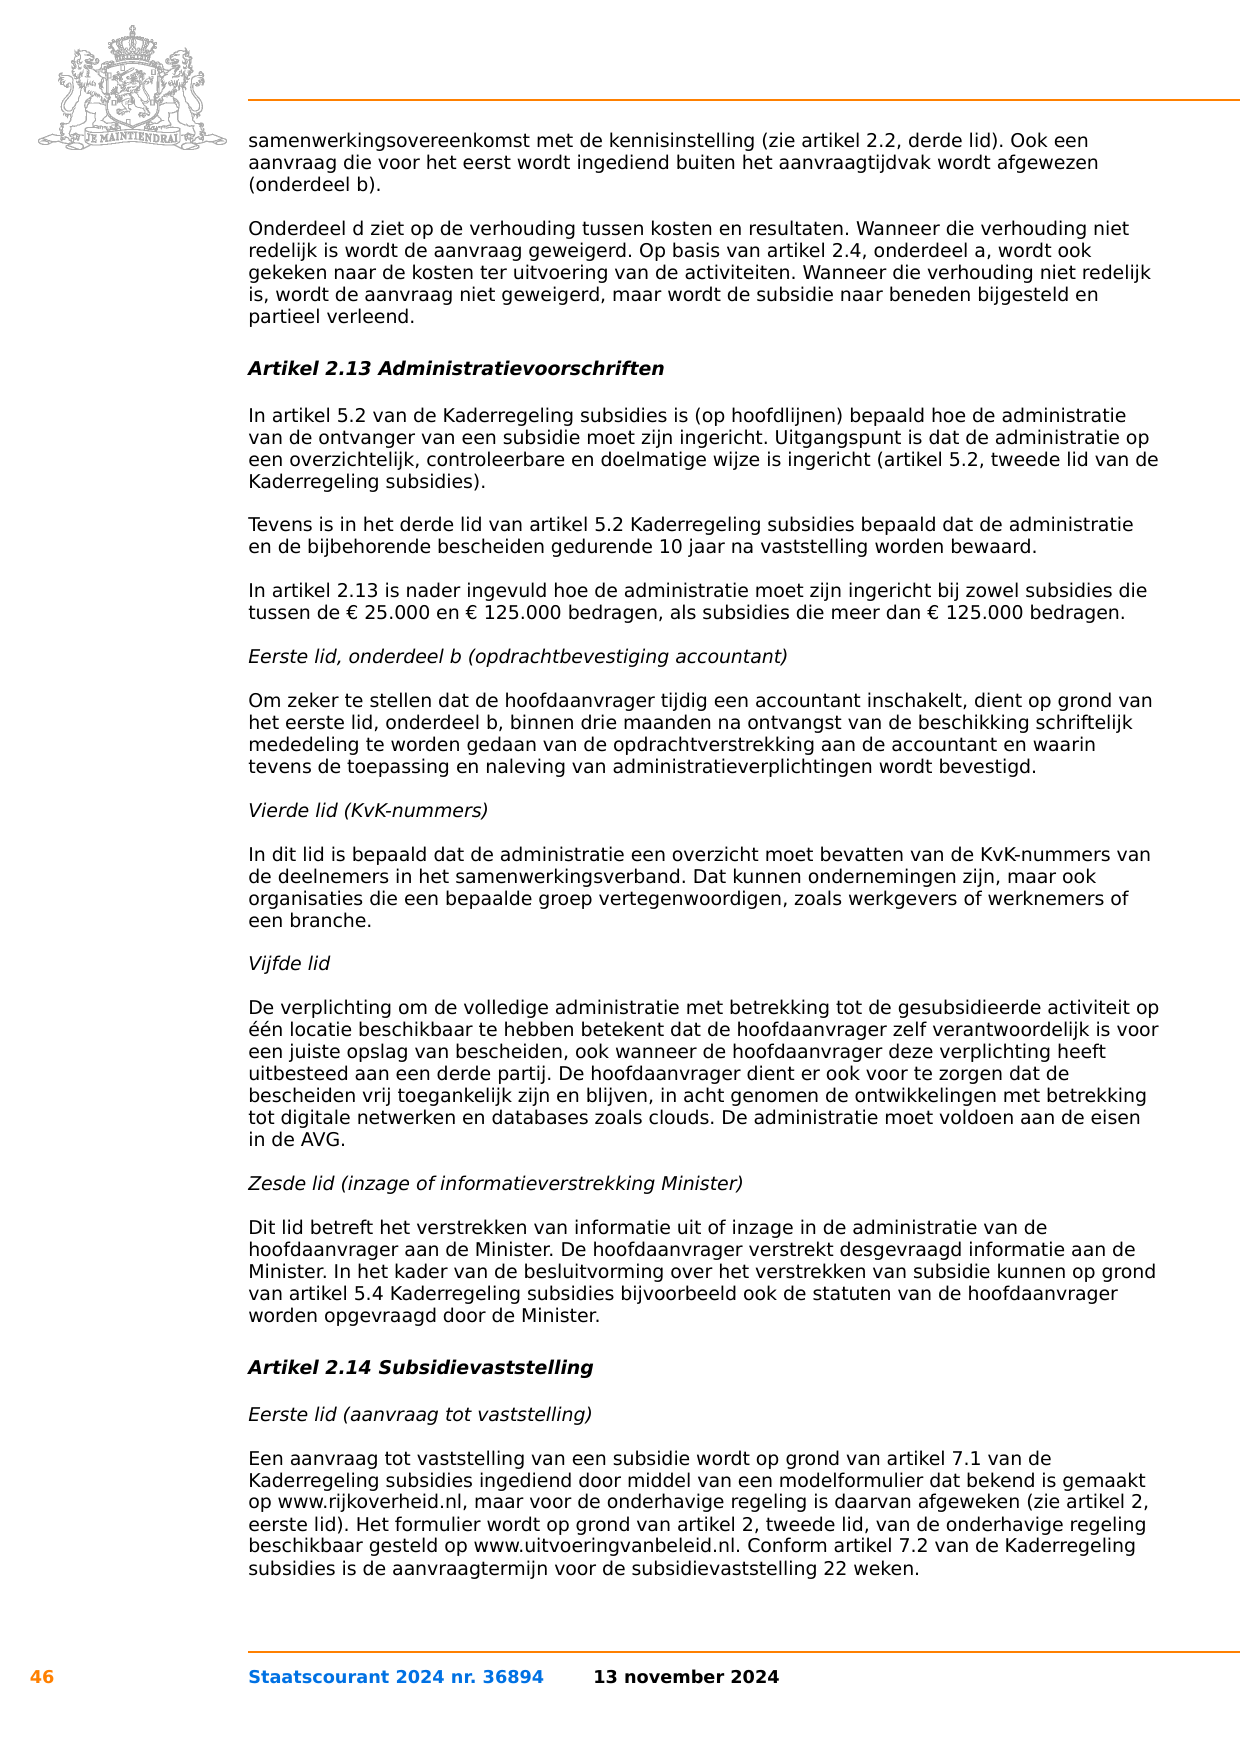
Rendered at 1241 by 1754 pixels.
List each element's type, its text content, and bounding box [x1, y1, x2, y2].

text Onderdeel d ziet op de verhouding tussen kosten en resultaten. Wanneer die verhouding niet redelijk is wordt de aanvraag geweigerd. Op basis van artikel 2.4, onderdeel a, wordt ook gekeken naar de kosten ter uitvoering van de activiteiten. Wanneer die verhouding niet redelijk is, wordt de aanvraag niet geweigerd, maar wordt de subsidie naar beneden bijgesteld en partieel verleend. [248, 218, 1163, 328]
picture [38, 25, 227, 150]
text Om zeker te stellen dat de hoofdaanvrager tijdig een accountant inschakelt, dient op grond van het eerste lid, onderdeel b, binnen drie maanden na ontvangst van de beschikking schriftelijk mededeling te worden gedaan van de opdrachtverstrekking aan de accountant en waarin tevens de toepassing en naleving van administratieverplichtingen wordt bevestigd. [248, 690, 1163, 778]
text De verplichting om de volledige administratie met betrekking tot de gesubsidieerde activiteit op één locatie beschikbaar te hebben betekent dat de hoofdaanvrager zelf verantwoordelijk is voor een juiste opslag van bescheiden, ook wanneer de hoofdaanvrager deze verplichting heeft uitbesteed aan een derde partij. De hoofdaanvrager dient er ook voor te zorgen dat de bescheiden vrij toegankelijk zijn en blijven, in acht genomen de ontwikkelingen met betrekking tot digitale netwerken en databases zoals clouds. De administratie moet voldoen aan de eisen in de AVG. [248, 997, 1163, 1151]
text samenwerkingsovereenkomst met de kennisinstelling (zie artikel 2.2, derde lid). Ook een aanvraag die voor het eerst wordt ingediend buiten het aanvraagtijdvak wordt afgewezen (onderdeel b). [248, 130, 1163, 196]
text Tevens is in het derde lid van artikel 5.2 Kaderregeling subsidies bepaald dat de administratie en de bijbehorende bescheiden gedurende 10 jaar na vaststelling worden bewaard. [248, 514, 1163, 558]
text Een aanvraag tot vaststelling van een subsidie wordt op grond van artikel 7.1 van de Kaderregeling subsidies ingediend door middel van een modelformulier dat bekend is gemaakt op www.rijkoverheid.nl, maar voor de onderhavige regeling is daarvan afgeweken (zie artikel 2, eerste lid). Het formulier wordt op grond van artikel 2, tweede lid, van de onderhavige regeling beschikbaar gesteld op www.uitvoeringvanbeleid.nl. Conform artikel 7.2 van de Kaderregeling subsidies is de aanvraagtermijn voor de subsidievaststelling 22 weken. [248, 1447, 1163, 1579]
text In artikel 5.2 van de Kaderregeling subsidies is (op hoofdlijnen) bepaald hoe de administratie van de ontvanger van een subsidie moet zijn ingericht. Uitgangspunt is dat de administratie op een overzichtelijk, controleerbare en doelmatige wijze is ingericht (artikel 5.2, tweede lid van de Kaderregeling subsidies). [248, 404, 1163, 492]
text In artikel 2.13 is nader ingevuld hoe de administratie moet zijn ingericht bij zowel subsidies die tussen de € 25.000 en € 125.000 bedragen, als subsidies die meer dan € 125.000 bedragen. [248, 580, 1163, 624]
subtitle Eerste lid, onderdeel b (opdrachtbevestiging accountant) [248, 646, 1163, 668]
subtitle Artikel 2.14 Subsidievaststelling [248, 1357, 1163, 1379]
subtitle Zesde lid (inzage of informatieverstrekking Minister) [248, 1173, 1163, 1195]
subtitle Vijfde lid [248, 953, 1163, 975]
subtitle Artikel 2.13 Administratievoorschriften [248, 358, 1163, 379]
subtitle Eerste lid (aanvraag tot vaststelling) [248, 1404, 1163, 1426]
text In dit lid is bepaald dat de administratie een overzicht moet bevatten van de KvK-nummers van de deelnemers in het samenwerkingsverband. Dat kunnen ondernemingen zijn, maar ook organisaties die een bepaalde groep vertegenwoordigen, zoals werkgevers of werknemers of een branche. [248, 843, 1163, 931]
subtitle Vierde lid (KvK-nummers) [248, 800, 1163, 822]
text Dit lid betreft het verstrekken van informatie uit of inzage in de administratie van de hoofdaanvrager aan de Minister. De hoofdaanvrager verstrekt desgevraagd informatie aan de Minister. In het kader van de besluitvorming over het verstrekken van subsidie kunnen op grond van artikel 5.4 Kaderregeling subsidies bijvoorbeeld ook de statuten van de hoofdaanvrager worden opgevraagd door de Minister. [248, 1217, 1163, 1327]
